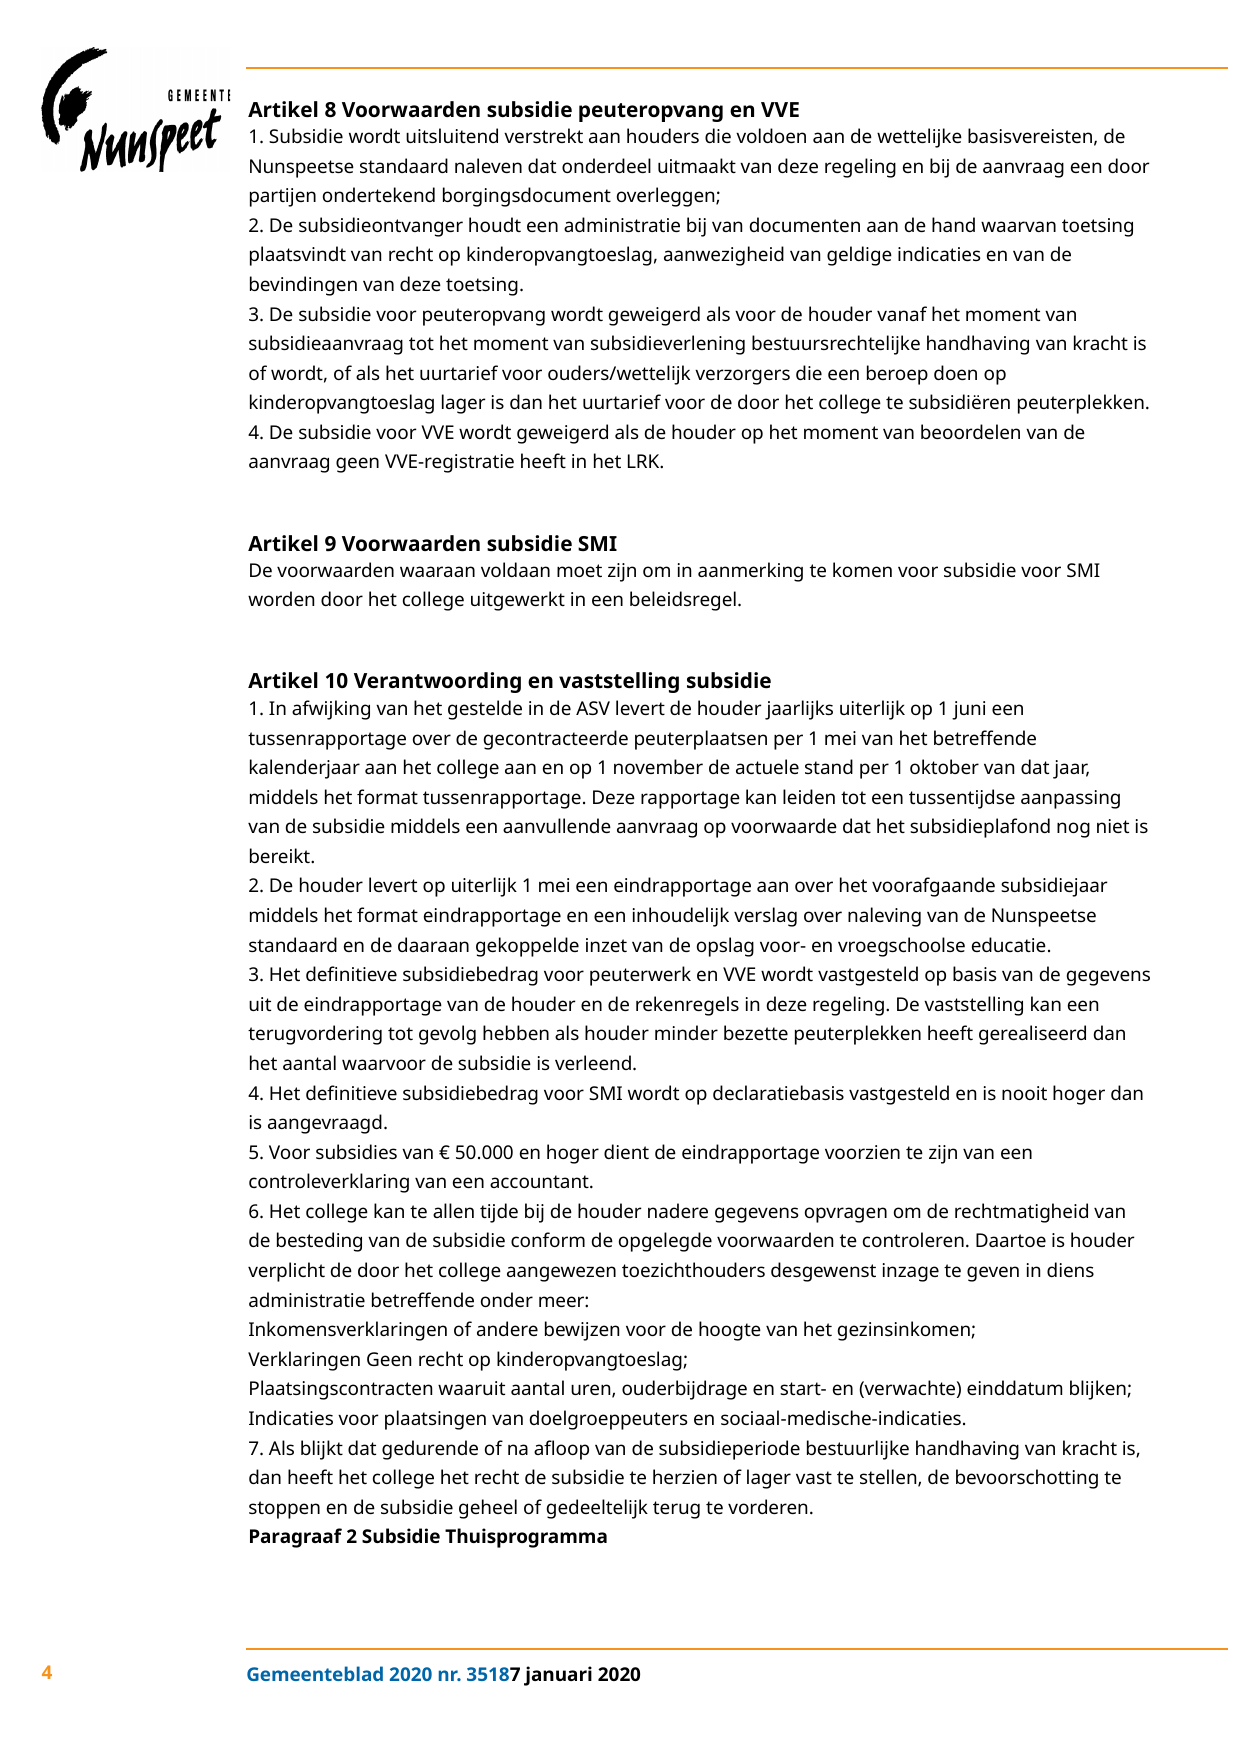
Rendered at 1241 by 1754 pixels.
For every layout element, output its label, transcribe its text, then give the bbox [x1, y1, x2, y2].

text 2. De houder levert op uiterlijk 1 mei een eindrapportage aan over het voorafgaande subsidiejaar middels het format eindrapportage en een inhoudelijk verslag over naleving van de Nunspeetse standaard en de daaraan gekoppelde inzet van de opslag voor- en vroegschoolse educatie. [248, 873, 1152, 957]
text Verklaringen Geen recht op kinderopvangtoeslag; [248, 1346, 1152, 1372]
text Artikel 9 Voorwaarden subsidie SMI [248, 529, 1152, 557]
text 3. De subsidie voor peuteropvang wordt geweigerd als voor de houder vanaf het moment van subsidieaanvraag tot het moment van subsidieverlening bestuursrechtelijke handhaving van kracht is of wordt, of als het uurtarief voor ouders/wettelijk verzorgers die een beroep doen op kinderopvangtoeslag lager is dan het uurtarief voor de door het college te subsidiëren peuterplekken. [248, 301, 1152, 415]
text 4. De subsidie voor VVE wordt geweigerd als de houder op het moment van beoordelen van de aanvraag geen VVE-registratie heeft in het LRK. [248, 419, 1152, 474]
text Indicaties voor plaatsingen van doelgroeppeuters en sociaal-medische-indicaties. [248, 1405, 1152, 1431]
text Paragraaf 2 Subsidie Thuisprogramma [248, 1523, 1152, 1549]
text De voorwaarden waaraan voldaan moet zijn om in aanmerking te komen voor subsidie voor SMI worden door het college uitgewerkt in een beleidsregel. [248, 557, 1152, 612]
text Inkomensverklaringen of andere bewijzen voor de hoogte van het gezinsinkomen; [248, 1316, 1152, 1342]
text 5. Voor subsidies van € 50.000 en hoger dient de eindrapportage voorzien te zijn van een controleverklaring van een accountant. [248, 1139, 1152, 1194]
text 6. Het college kan te allen tijde bij de houder nadere gegevens opvragen om de rechtmatigheid van de besteding van de subsidie conform de opgelegde voorwaarden te controleren. Daartoe is houder verplicht de door het college aangewezen toezichthouders desgewenst inzage te geven in diens administratie betreffende onder meer: [248, 1198, 1152, 1312]
text 3. Het definitieve subsidiebedrag voor peuterwerk en VVE wordt vastgesteld op basis van de gegevens uit de eindrapportage van de houder en de rekenregels in deze regeling. De vaststelling kan een terugvordering tot gevolg hebben als houder minder bezette peuterplekken heeft gerealiseerd dan het aantal waarvoor de subsidie is verleend. [248, 961, 1152, 1076]
text 7. Als blijkt dat gedurende of na afloop van de subsidieperiode bestuurlijke handhaving van kracht is, dan heeft het college het recht de subsidie te herzien of lager vast te stellen, de bevoorschotting te stoppen en de subsidie geheel of gedeeltelijk terug te vorderen. [248, 1435, 1152, 1519]
text 4. Het definitieve subsidiebedrag voor SMI wordt op declaratiebasis vastgesteld en is nooit hoger dan is aangevraagd. [248, 1080, 1152, 1135]
text 1. In afwijking van het gestelde in de ASV levert de houder jaarlijks uiterlijk op 1 juni een tussenrapportage over de gecontracteerde peuterplaatsen per 1 mei van het betreffende kalenderjaar aan het college aan en op 1 november de actuele stand per 1 oktober van dat jaar, middels het format tussenrapportage. Deze rapportage kan leiden tot een tussentijdse aanpassing van de subsidie middels een aanvullende aanvraag op voorwaarde dat het subsidieplafond nog niet is bereikt. [248, 695, 1152, 869]
text Artikel 8 Voorwaarden subsidie peuteropvang en VVE [248, 95, 1152, 123]
text Plaatsingscontracten waaruit aantal uren, ouderbijdrage en start- en (verwachte) einddatum blijken; [248, 1376, 1152, 1401]
text Artikel 10 Verantwoording en vaststelling subsidie [248, 667, 1152, 695]
text 2. De subsidieontvanger houdt een administratie bij van documenten aan de hand waarvan toetsing plaatsvindt van recht op kinderopvangtoeslag, aanwezigheid van geldige indicaties en van de bevindingen van deze toetsing. [248, 212, 1152, 297]
picture [41, 47, 231, 172]
text 1. Subsidie wordt uitsluitend verstrekt aan houders die voldoen aan de wettelijke basisvereisten, de Nunspeetse standaard naleven dat onderdeel uitmaakt van deze regeling en bij de aanvraag een door partijen ondertekend borgingsdocument overleggen; [248, 123, 1152, 208]
